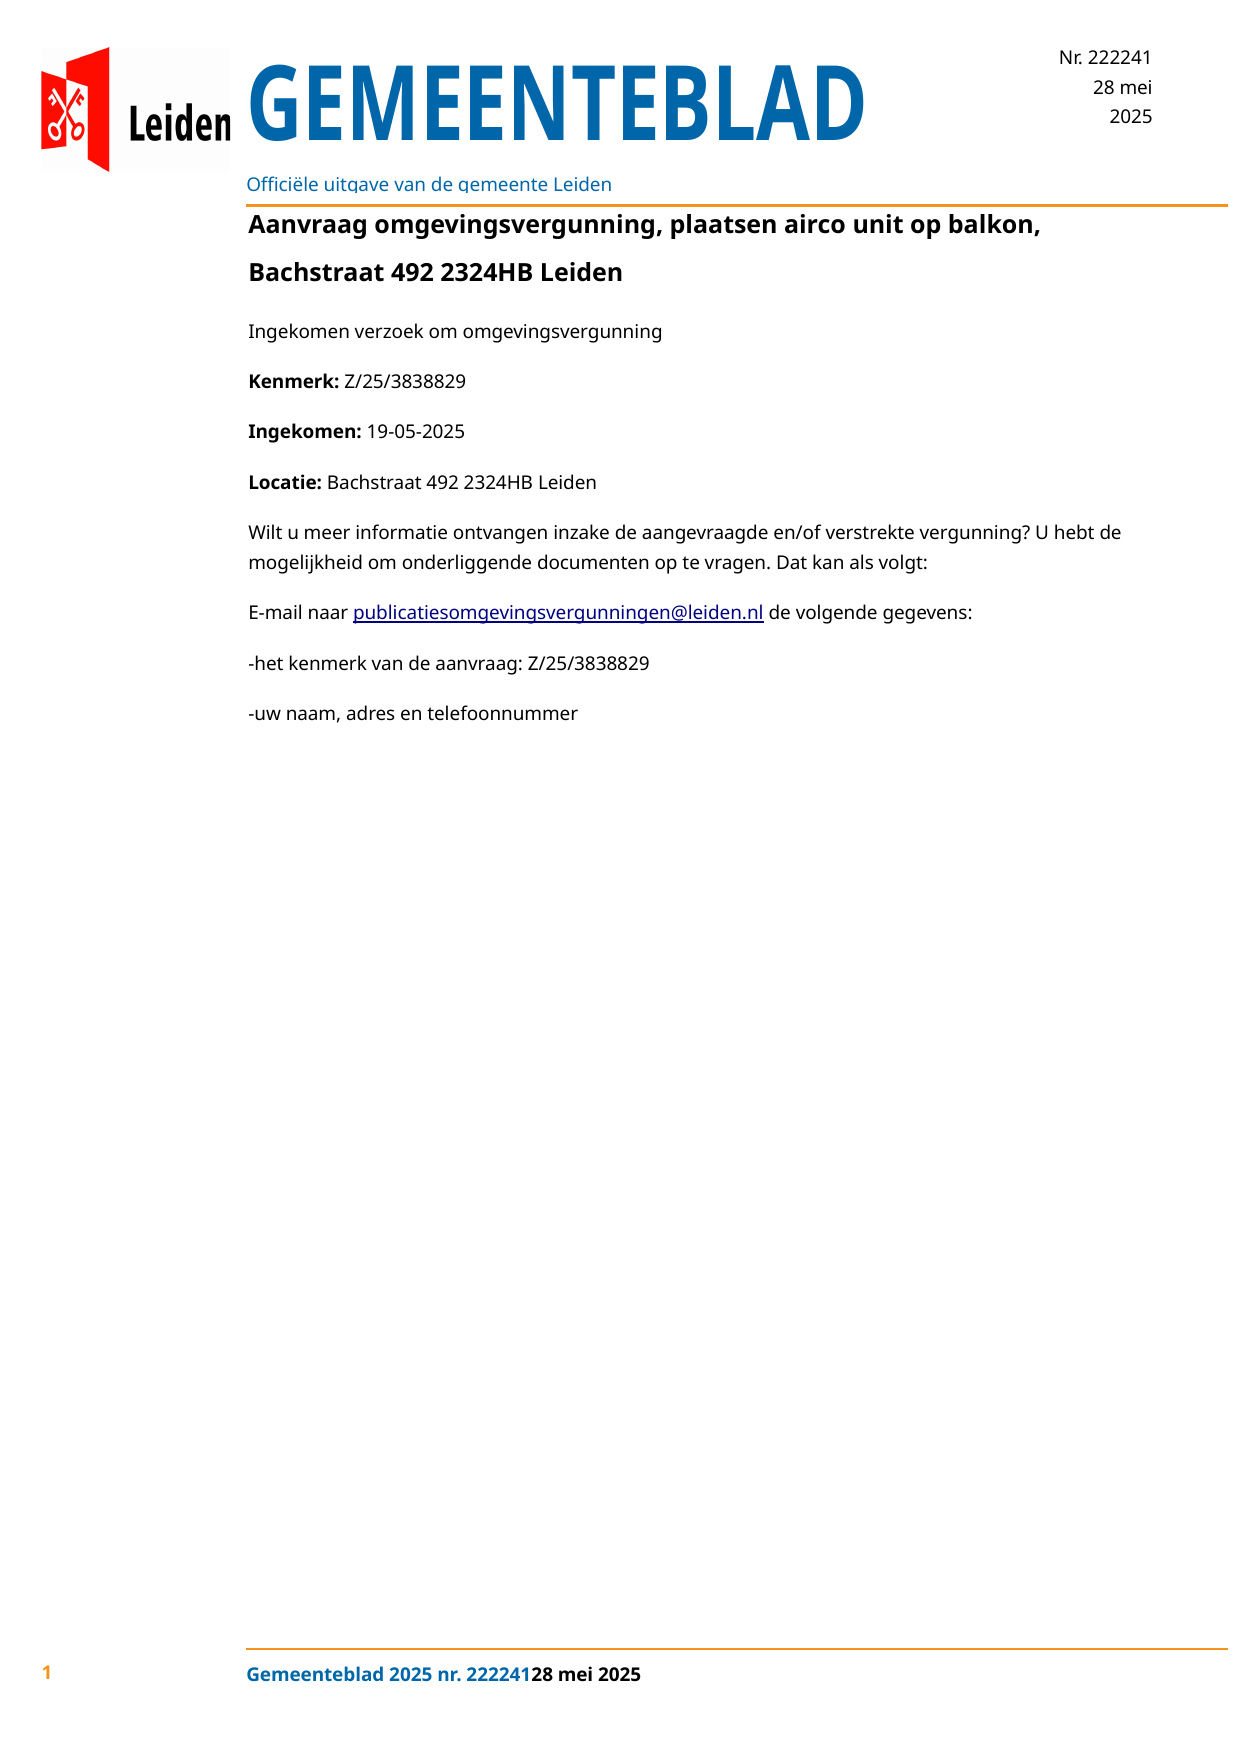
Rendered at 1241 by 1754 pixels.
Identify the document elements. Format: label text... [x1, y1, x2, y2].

text Kenmerk: Z/25/3838829 [248, 368, 1152, 394]
text -uw naam, adres en telefoonnummer [248, 700, 1152, 726]
text Locatie: Bachstraat 492 2324HB Leiden [248, 469, 1152, 495]
text Wilt u meer informatie ontvangen inzake de aangevraagde en/of verstrekte vergunning? U hebt de mogelijkheid om onderliggende documenten op te vragen. Dat kan als volgt: [248, 519, 1152, 575]
text E-mail naar publicatiesomgevingsvergunningen@leiden.nl de volgende gegevens: [248, 599, 1152, 625]
text Ingekomen: 19-05-2025 [248, 419, 1152, 444]
text Ingekomen verzoek om omgevingsvergunning [248, 318, 1152, 344]
text -het kenmerk van de aanvraag: Z/25/3838829 [248, 650, 1152, 676]
text Aanvraag omgevingsvergunning, plaatsen airco unit op balkon, Bachstraat 492 2324HB Leiden [248, 207, 1152, 288]
picture [41, 47, 231, 172]
